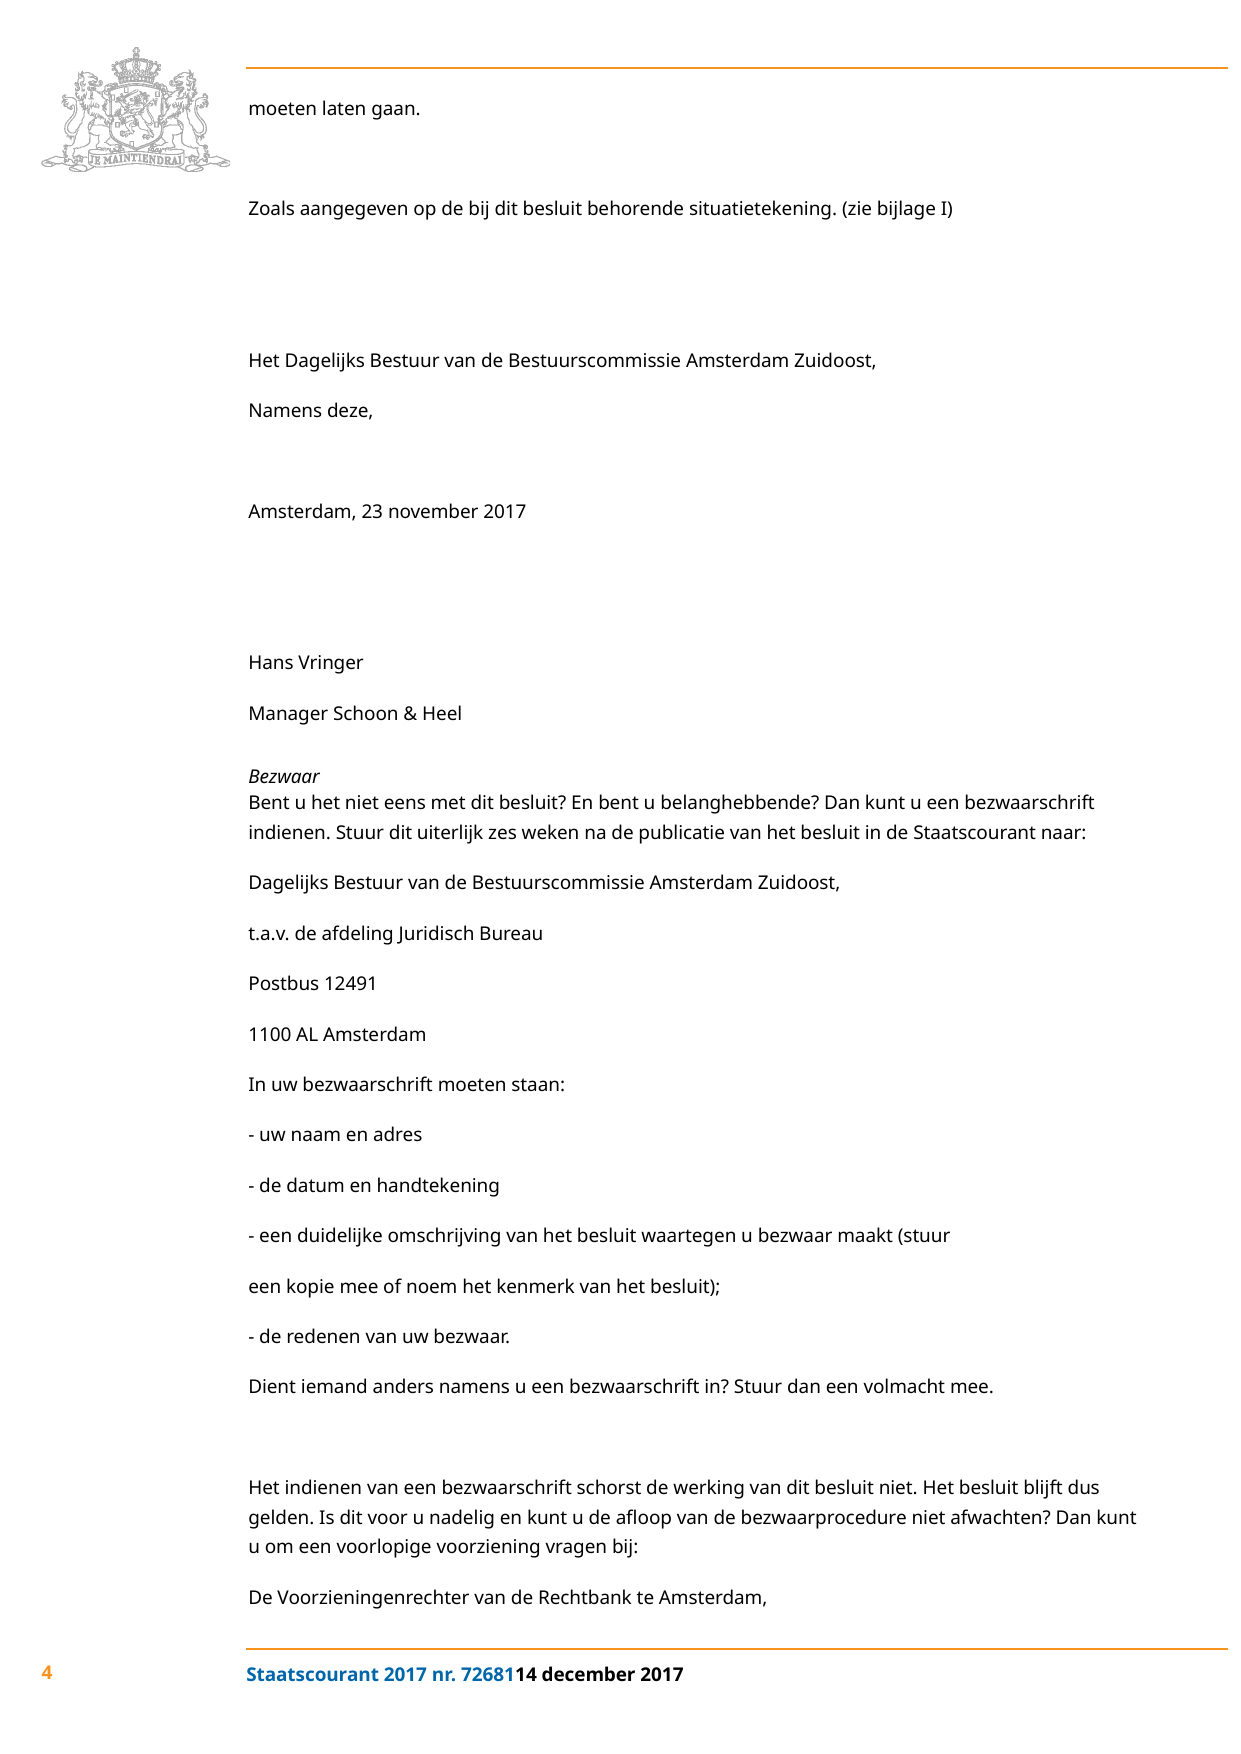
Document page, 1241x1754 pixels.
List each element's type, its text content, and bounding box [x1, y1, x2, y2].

text - uw naam en adres [248, 1122, 1152, 1147]
text Het indienen van een bezwaarschrift schorst de werking van dit besluit niet. Het besluit blijft dus gelden. Is dit voor u nadelig en kunt u de afloop van de bezwaarprocedure niet afwachten? Dan kunt u om een voorlopige voorziening vragen bij: [248, 1474, 1152, 1559]
text Bezwaar [248, 764, 1152, 789]
text Dient iemand anders namens u een bezwaarschrift in? Stuur dan een volmacht mee. [248, 1374, 1152, 1399]
text Dagelijks Bestuur van de Bestuurscommissie Amsterdam Zuidoost, [248, 869, 1152, 895]
text t.a.v. de afdeling Juridisch Bureau [248, 920, 1152, 946]
text Bent u het niet eens met dit besluit? En bent u belanghebbende? Dan kunt u een bezwaarschrift indienen. Stuur dit uiterlijk zes weken na de publicatie van het besluit in de Staatscourant naar: [248, 789, 1152, 845]
text een kopie mee of noem het kenmerk van het besluit); [248, 1273, 1152, 1298]
text De Voorzieningenrechter van de Rechtbank te Amsterdam, [248, 1584, 1152, 1610]
text Postbus 12491 [248, 970, 1152, 996]
text 1100 AL Amsterdam [248, 1021, 1152, 1046]
text Hans Vringer [248, 649, 1152, 675]
text Zoals aangegeven op de bij dit besluit behorende situatietekening. (zie bijlage I) [248, 196, 1152, 221]
text Manager Schoon & Heel [248, 700, 1152, 726]
text moeten laten gaan. [248, 95, 1152, 121]
text - de redenen van uw bezwaar. [248, 1323, 1152, 1349]
text Amsterdam, 23 november 2017 [248, 498, 1152, 524]
text - de datum en handtekening [248, 1172, 1152, 1198]
text Het Dagelijks Bestuur van de Bestuurscommissie Amsterdam Zuidoost, [248, 347, 1152, 373]
text In uw bezwaarschrift moeten staan: [248, 1071, 1152, 1097]
text Namens deze, [248, 397, 1152, 423]
text - een duidelijke omschrijving van het besluit waartegen u bezwaar maakt (stuur [248, 1222, 1152, 1248]
picture [41, 47, 231, 172]
